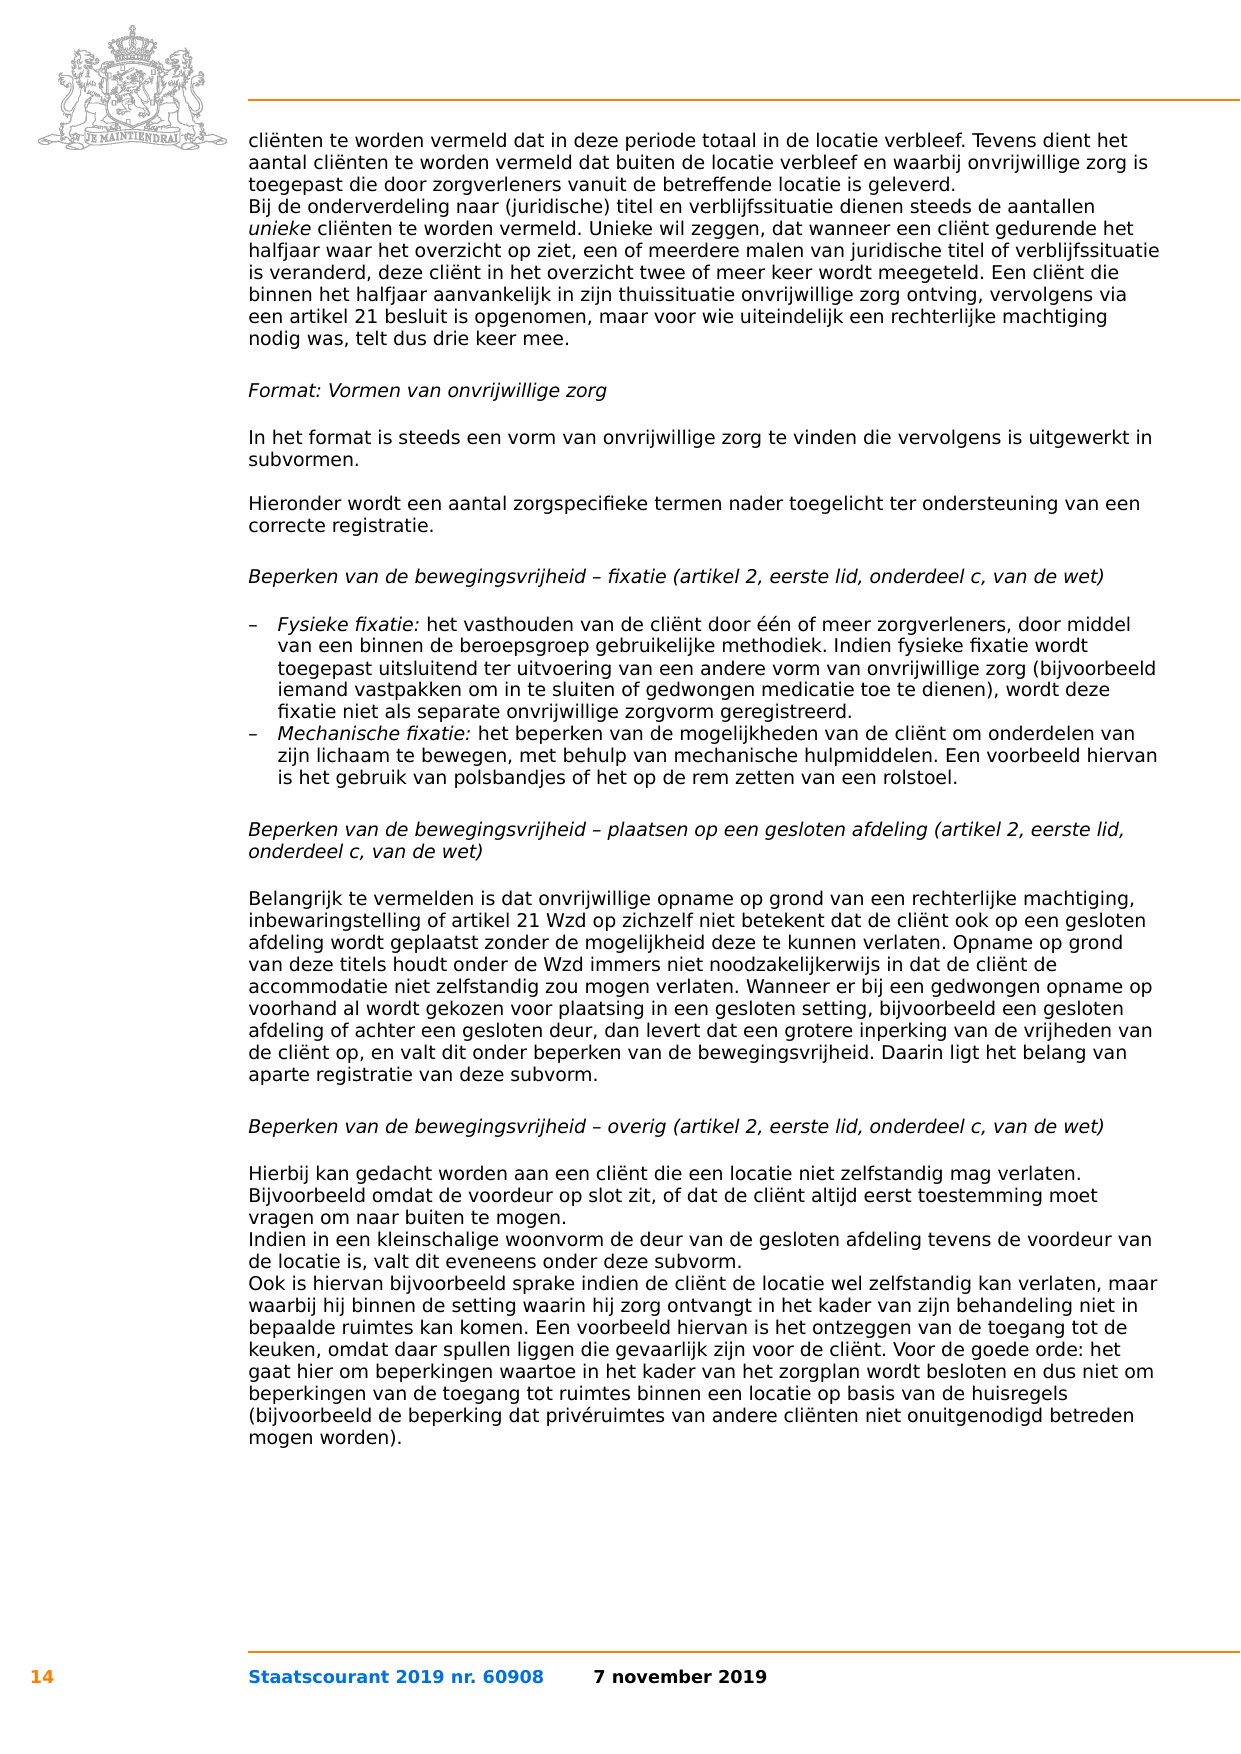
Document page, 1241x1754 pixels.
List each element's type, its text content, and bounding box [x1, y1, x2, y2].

subtitle Beperken van de bewegingsvrijheid – overig (artikel 2, eerste lid, onderdeel c, van de wet) [248, 1116, 1163, 1138]
text Hierbij kan gedacht worden aan een cliënt die een locatie niet zelfstandig mag verlaten. Bijvoorbeeld omdat de voordeur op slot zit, of dat de cliënt altijd eerst toestemming moet vragen om naar buiten te mogen. [248, 1163, 1163, 1229]
text Hieronder wordt een aantal zorgspecifieke termen nader toegelicht ter ondersteuning van een correcte registratie. [248, 492, 1163, 536]
text Ook is hiervan bijvoorbeeld sprake indien de cliënt de locatie wel zelfstandig kan verlaten, maar waarbij hij binnen de setting waarin hij zorg ontvangt in het kader van zijn behandeling niet in bepaalde ruimtes kan komen. Een voorbeeld hiervan is het ontzeggen van de toegang tot de keuken, omdat daar spullen liggen die gevaarlijk zijn voor de cliënt. Voor de goede orde: het gaat hier om beperkingen waartoe in het kader van het zorgplan wordt besloten en dus niet om beperkingen van de toegang tot ruimtes binnen een locatie op basis van de huisregels (bijvoorbeeld de beperking dat privéruimtes van andere cliënten niet onuitgenodigd betreden mogen worden). [248, 1273, 1163, 1449]
subtitle Beperken van de bewegingsvrijheid – fixatie (artikel 2, eerste lid, onderdeel c, van de wet) [248, 566, 1163, 588]
text Indien in een kleinschalige woonvorm de deur van de gesloten afdeling tevens de voordeur van de locatie is, valt dit eveneens onder deze subvorm. [248, 1229, 1163, 1273]
text Bij de onderverdeling naar (juridische) titel en verblijfssituatie dienen steeds de aantallen unieke cliënten te worden vermeld. Unieke wil zeggen, dat wanneer een cliënt gedurende het halfjaar waar het overzicht op ziet, een of meerdere malen van juridische titel of verblijfssituatie is veranderd, deze cliënt in het overzicht twee of meer keer wordt meegeteld. Een cliënt die binnen het halfjaar aanvankelijk in zijn thuissituatie onvrijwillige zorg ontving, vervolgens via een artikel 21 besluit is opgenomen, maar voor wie uiteindelijk een rechterlijke machtiging nodig was, telt dus drie keer mee. [248, 196, 1163, 350]
text – Fysieke fixatie: het vasthouden van de cliënt door één of meer zorgverleners, door middel van een binnen de beroepsgroep gebruikelijke methodiek. Indien fysieke fixatie wordt toegepast uitsluitend ter uitvoering van een andere vorm van onvrijwillige zorg (bijvoorbeeld iemand vastpakken om in te sluiten of gedwongen medicatie toe te dienen), wordt deze fixatie niet als separate onvrijwillige zorgvorm geregistreerd. [248, 613, 1163, 723]
text Belangrijk te vermelden is dat onvrijwillige opname op grond van een rechterlijke machtiging, inbewaringstelling of artikel 21 Wzd op zichzelf niet betekent dat de cliënt ook op een gesloten afdeling wordt geplaatst zonder de mogelijkheid deze te kunnen verlaten. Opname op grond van deze titels houdt onder de Wzd immers niet noodzakelijkerwijs in dat de cliënt de accommodatie niet zelfstandig zou mogen verlaten. Wanneer er bij een gedwongen opname op voorhand al wordt gekozen voor plaatsing in een gesloten setting, bijvoorbeeld een gesloten afdeling of achter een gesloten deur, dan levert dat een grotere inperking van de vrijheden van de cliënt op, en valt dit onder beperken van de bewegingsvrijheid. Daarin ligt het belang van aparte registratie van deze subvorm. [248, 888, 1163, 1086]
text – Mechanische fixatie: het beperken van de mogelijkheden van de cliënt om onderdelen van zijn lichaam te bewegen, met behulp van mechanische hulpmiddelen. Een voorbeeld hiervan is het gebruik van polsbandjes of het op de rem zetten van een rolstoel. [248, 723, 1163, 789]
text cliënten te worden vermeld dat in deze periode totaal in de locatie verbleef. Tevens dient het aantal cliënten te worden vermeld dat buiten de locatie verbleef en waarbij onvrijwillige zorg is toegepast die door zorgverleners vanuit de betreffende locatie is geleverd. [248, 130, 1163, 196]
text In het format is steeds een vorm van onvrijwillige zorg te vinden die vervolgens is uitgewerkt in subvormen. [248, 427, 1163, 471]
subtitle Beperken van de bewegingsvrijheid – plaatsen op een gesloten afdeling (artikel 2, eerste lid, onderdeel c, van de wet) [248, 819, 1163, 863]
picture [38, 25, 227, 150]
subtitle Format: Vormen van onvrijwillige zorg [248, 380, 1163, 402]
